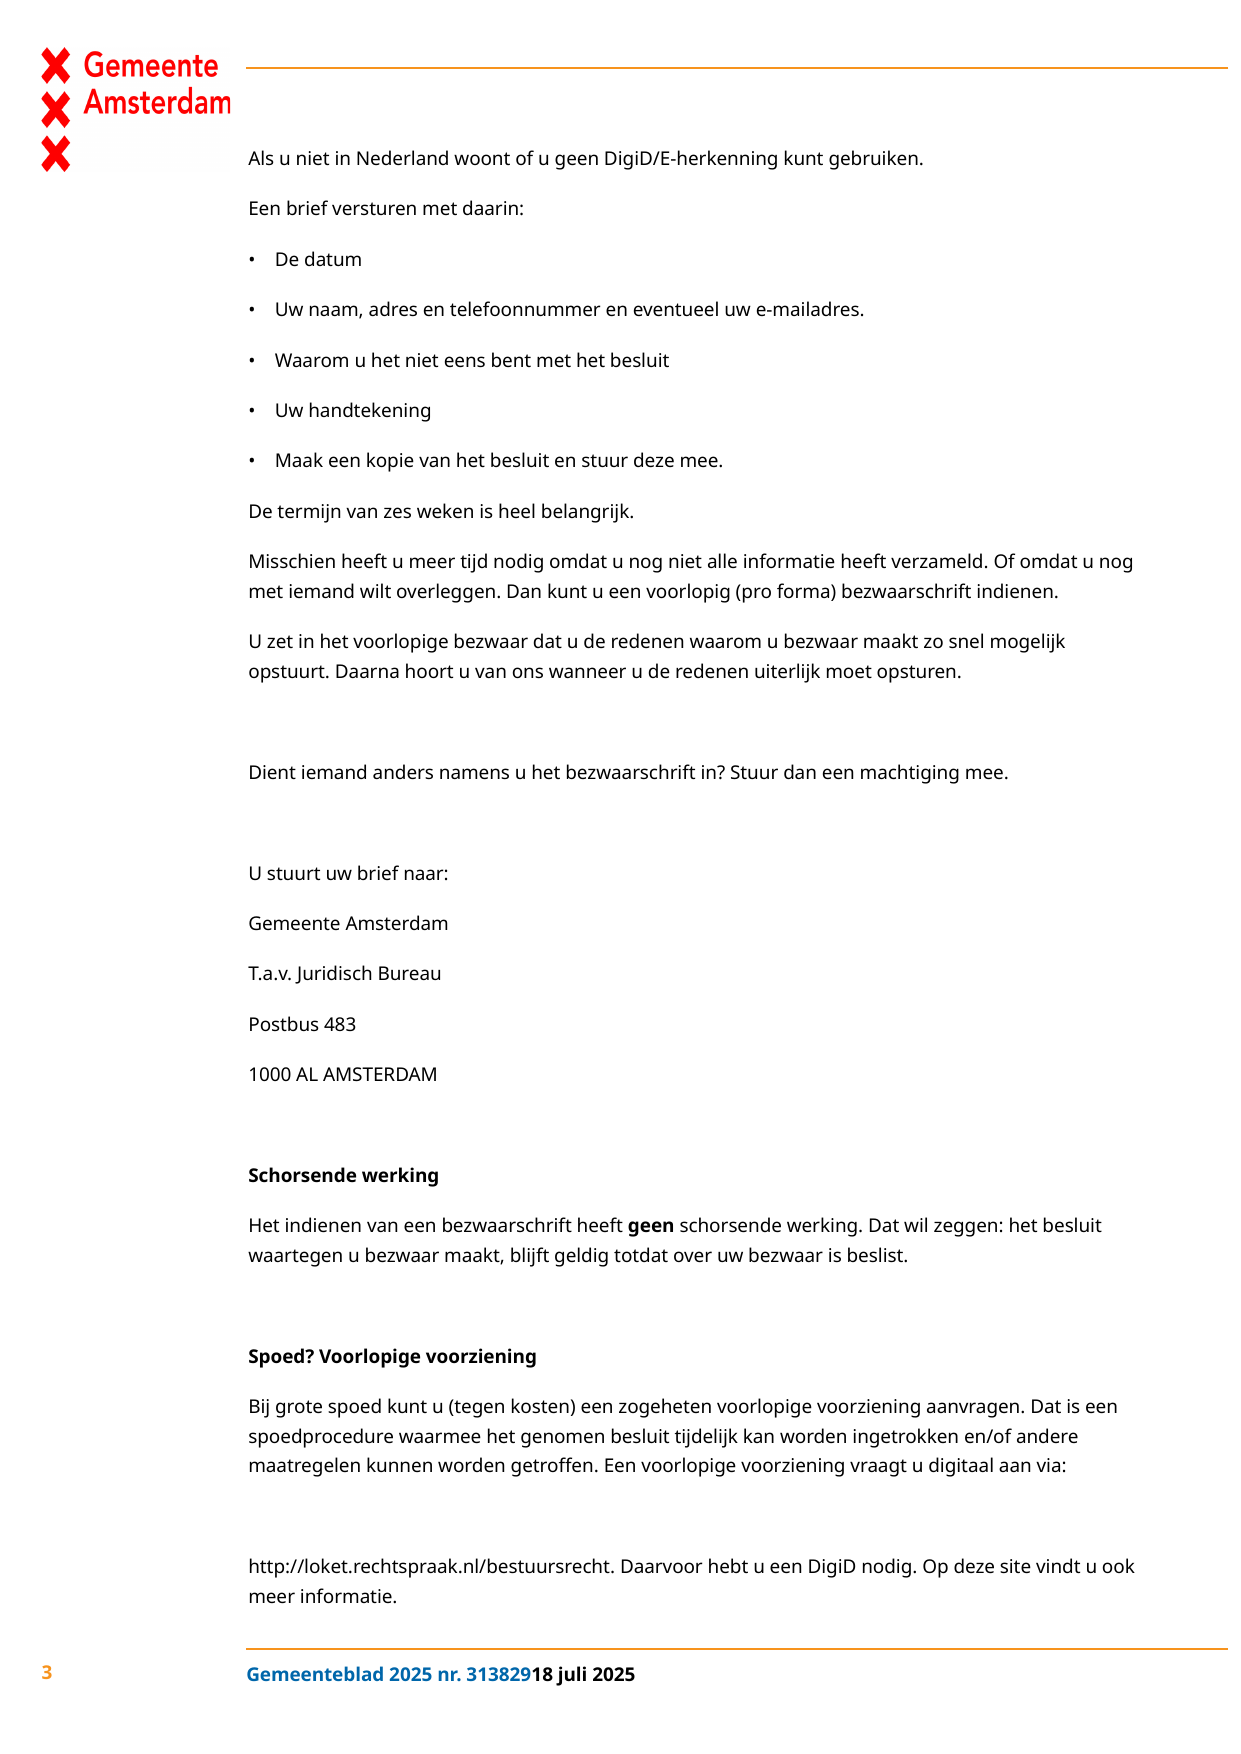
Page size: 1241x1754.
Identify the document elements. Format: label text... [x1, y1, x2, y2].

text 1000 AL AMSTERDAM [248, 1061, 1152, 1087]
text T.a.v. Juridisch Bureau [248, 961, 1152, 986]
text U zet in het voorlopige bezwaar dat u de redenen waarom u bezwaar maakt zo snel mogelijk opstuurt. Daarna hoort u van ons wanneer u de redenen uiterlijk moet opsturen. [248, 628, 1152, 684]
text U stuurt uw brief naar: [248, 860, 1152, 886]
text • Uw handtekening [248, 397, 1152, 423]
text Gemeente Amsterdam [248, 910, 1152, 936]
text Dient iemand anders namens u het bezwaarschrift in? Stuur dan een machtiging mee. [248, 759, 1152, 785]
text http://loket.rechtspraak.nl/bestuursrecht. Daarvoor hebt u een DigiD nodig. Op deze site vindt u ook meer informatie. [248, 1553, 1152, 1609]
text Schorsende werking [248, 1162, 1152, 1188]
text • Maak een kopie van het besluit en stuur deze mee. [248, 448, 1152, 473]
text • Waarom u het niet eens bent met het besluit [248, 347, 1152, 373]
text • Uw naam, adres en telefoonnummer en eventueel uw e-mailadres. [248, 296, 1152, 322]
text Een brief versturen met daarin: [248, 196, 1152, 221]
picture [41, 47, 231, 172]
text Misschien heeft u meer tijd nodig omdat u nog niet alle informatie heeft verzameld. Of omdat u nog met iemand wilt overleggen. Dan kunt u een voorlopig (pro forma) bezwaarschrift indienen. [248, 548, 1152, 604]
text Het indienen van een bezwaarschrift heeft geen schorsende werking. Dat wil zeggen: het besluit waartegen u bezwaar maakt, blijft geldig totdat over uw bezwaar is beslist. [248, 1213, 1152, 1268]
text Spoed? Voorlopige voorziening [248, 1343, 1152, 1369]
text De termijn van zes weken is heel belangrijk. [248, 498, 1152, 524]
text • De datum [248, 246, 1152, 272]
text Als u niet in Nederland woont of u geen DigiD/E-herkenning kunt gebruiken. [248, 145, 1152, 171]
text Postbus 483 [248, 1011, 1152, 1037]
text Bij grote spoed kunt u (tegen kosten) een zogeheten voorlopige voorziening aanvragen. Dat is een spoedprocedure waarmee het genomen besluit tijdelijk kan worden ingetrokken en/of andere maatregelen kunnen worden getroffen. Een voorlopige voorziening vraagt u digitaal aan via: [248, 1393, 1152, 1478]
